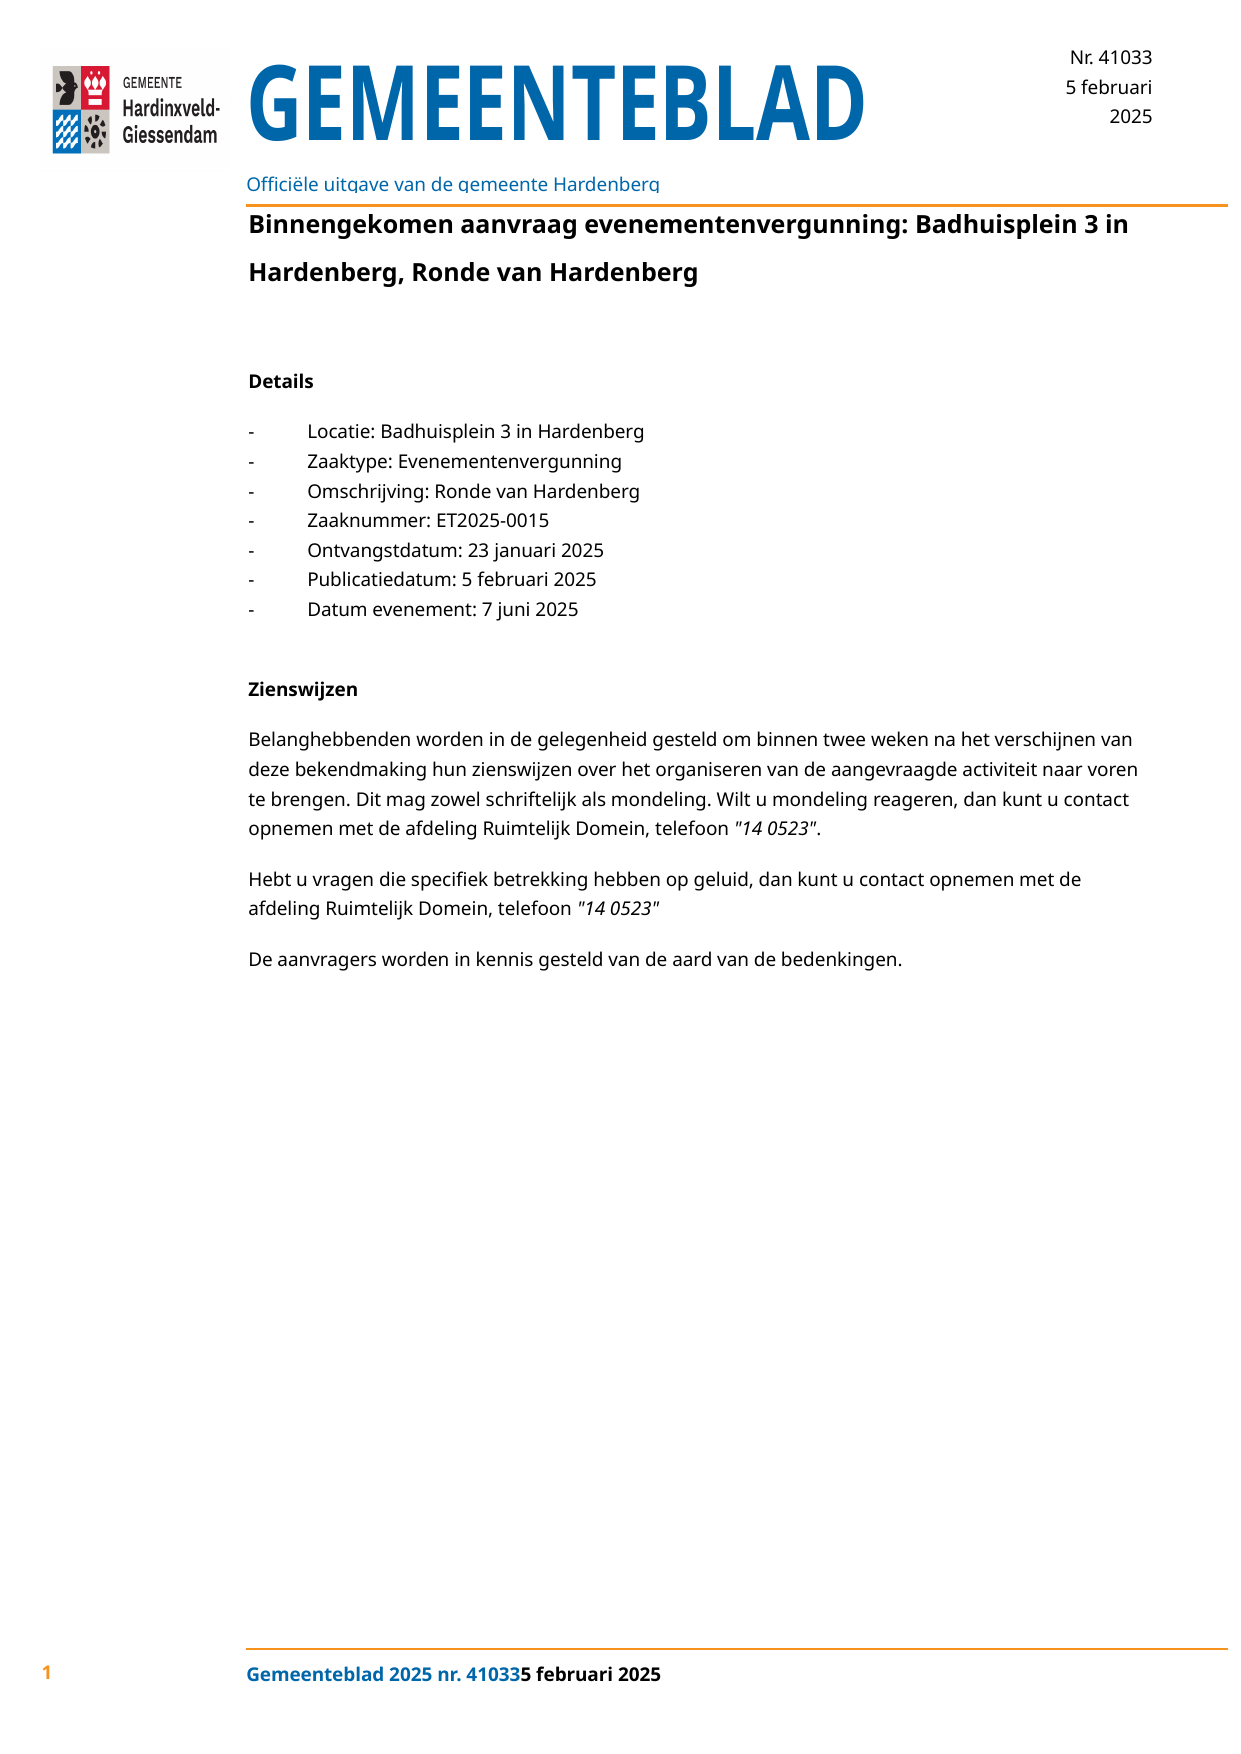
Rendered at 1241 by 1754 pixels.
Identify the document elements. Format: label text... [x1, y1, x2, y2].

list Zaaknummer: ET2025-0015 [248, 507, 1152, 533]
list Zaaktype: Evenementenvergunning [248, 448, 1152, 474]
text Belanghebbenden worden in de gelegenheid gesteld om binnen twee weken na het verschijnen van deze bekendmaking hun zienswijzen over het organiseren van de aangevraagde activiteit naar voren te brengen. Dit mag zowel schriftelijk als mondeling. Wilt u mondeling reageren, dan kunt u contact opnemen met de afdeling Ruimtelijk Domein, telefoon "14 0523". [248, 727, 1152, 841]
text De aanvragers worden in kennis gesteld van de aard van de bedenkingen. [248, 946, 1152, 972]
list Omschrijving: Ronde van Hardenberg [248, 478, 1152, 504]
text Binnengekomen aanvraag evenementenvergunning: Badhuisplein 3 in Hardenberg, Ronde van Hardenberg [248, 207, 1152, 288]
text Hebt u vragen die specifiek betrekking hebben op geluid, dan kunt u contact opnemen met de afdeling Ruimtelijk Domein, telefoon "14 0523" [248, 866, 1152, 921]
list Datum evenement: 7 juni 2025 [248, 596, 1152, 622]
text Zienswijzen [248, 676, 1152, 702]
list Locatie: Badhuisplein 3 in Hardenberg [248, 419, 1152, 444]
list Ontvangstdatum: 23 januari 2025 [248, 537, 1152, 563]
picture [41, 47, 231, 172]
text Details [248, 368, 1152, 394]
list Publicatiedatum: 5 februari 2025 [248, 567, 1152, 592]
